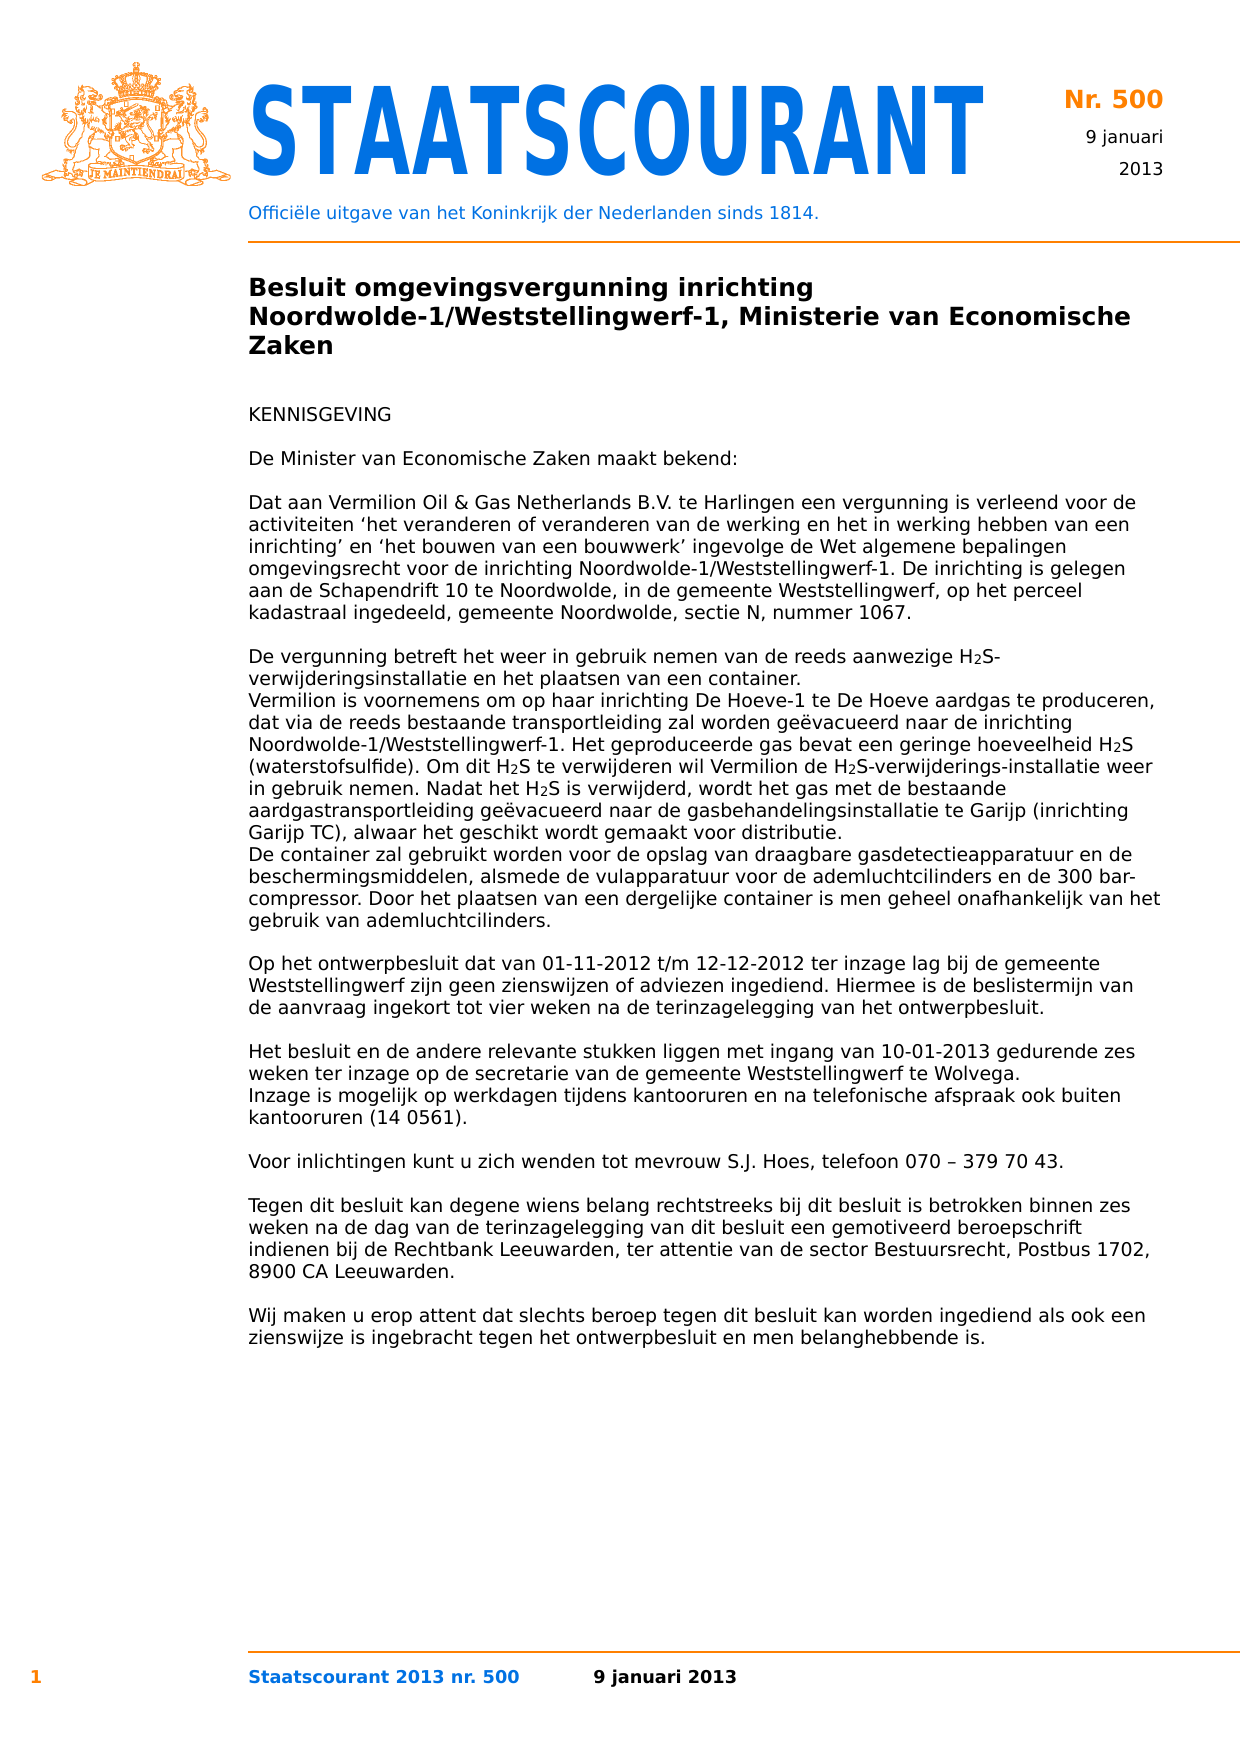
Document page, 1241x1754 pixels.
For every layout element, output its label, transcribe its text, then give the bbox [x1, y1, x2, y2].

text Wij maken u erop attent dat slechts beroep tegen dit besluit kan worden ingediend als ook een zienswijze is ingebracht tegen het ontwerpbesluit en men belanghebbende is. [248, 1304, 1163, 1348]
text Tegen dit besluit kan degene wiens belang rechtstreeks bij dit besluit is betrokken binnen zes weken na de dag van de terinzagelegging van dit besluit een gemotiveerd beroepschrift indienen bij de Rechtbank Leeuwarden, ter attentie van de sector Bestuursrecht, Postbus 1702, 8900 CA Leeuwarden. [248, 1195, 1163, 1283]
text De Minister van Economische Zaken maakt bekend: [248, 448, 1163, 470]
table_cell Officiële uitgave van het Koninkrijk der Nederlanden sinds 1814. [248, 203, 1240, 241]
text Vermilion is voornemens om op haar inrichting De Hoeve-1 te De Hoeve aardgas te produceren, dat via de reeds bestaande transportleiding zal worden geëvacueerd naar de inrichting Noordwolde-1/Weststellingwerf-1. Het geproduceerde gas bevat een geringe hoeveelheid H2S (waterstofsulfide). Om dit H2S te verwijderen wil Vermilion de H2S-verwijderings-installatie weer in gebruik nemen. Nadat het H2S is verwijderd, wordt het gas met de bestaande aardgastransportleiding geëvacueerd naar de gasbehandelingsinstallatie te Garijp (inrichting Garijp TC), alwaar het geschikt wordt gemaakt voor distributie. [248, 690, 1163, 843]
text De vergunning betreft het weer in gebruik nemen van de reeds aanwezige H2S-verwijderingsinstallatie en het plaatsen van een container. [248, 646, 1163, 690]
text Dat aan Vermilion Oil & Gas Netherlands B.V. te Harlingen een vergunning is verleend voor de activiteiten ‘het veranderen of veranderen van de werking en het in werking hebben van een inrichting’ en ‘het bouwen van een bouwwerk’ ingevolge de Wet algemene bepalingen omgevingsrecht voor de inrichting Noordwolde-1/Weststellingwerf-1. De inrichting is gelegen aan de Schapendrift 10 te Noordwolde, in de gemeente Weststellingwerf, op het perceel kadastraal ingedeeld, gemeente Noordwolde, sectie N, nummer 1067. [248, 492, 1163, 624]
text Inzage is mogelijk op werkdagen tijdens kantooruren en na telefonische afspraak ook buiten kantooruren (14 0561). [248, 1085, 1163, 1129]
table_cell 9 januari [998, 121, 1240, 153]
text Op het ontwerpbesluit dat van 01-11-2012 t/m 12-12-2012 ter inzage lag bij de gemeente Weststellingwerf zijn geen zienswijzen of adviezen ingediend. Hiermee is de beslistermijn van de aanvraag ingekort tot vier weken na de terinzagelegging van het ontwerpbesluit. [248, 953, 1163, 1019]
text Het besluit en de andere relevante stukken liggen met ingang van 10-01-2013 gedurende zes weken ter inzage op de secretarie van de gemeente Weststellingwerf te Wolvega. [248, 1041, 1163, 1085]
table_header Nr. 500 [998, 62, 1240, 121]
table_header [25, 62, 248, 241]
subtitle Besluit omgevingsvergunning inrichting Noordwolde-1/Weststellingwerf-1, Ministerie van Economische Zaken [248, 273, 1163, 361]
picture [41, 62, 231, 186]
text Voor inlichtingen kunt u zich wenden tot mevrouw S.J. Hoes, telefoon 070 – 379 70 43. [248, 1151, 1163, 1173]
text KENNISGEVING [248, 404, 1163, 426]
table_cell 2013 [998, 153, 1240, 203]
table_header STAATSCOURANT [248, 62, 998, 203]
text De container zal gebruikt worden voor de opslag van draagbare gasdetectieapparatuur en de beschermingsmiddelen, alsmede de vulapparatuur voor de ademluchtcilinders en de 300 bar-compressor. Door het plaatsen van een dergelijke container is men geheel onafhankelijk van het gebruik van ademluchtcilinders. [248, 843, 1163, 931]
